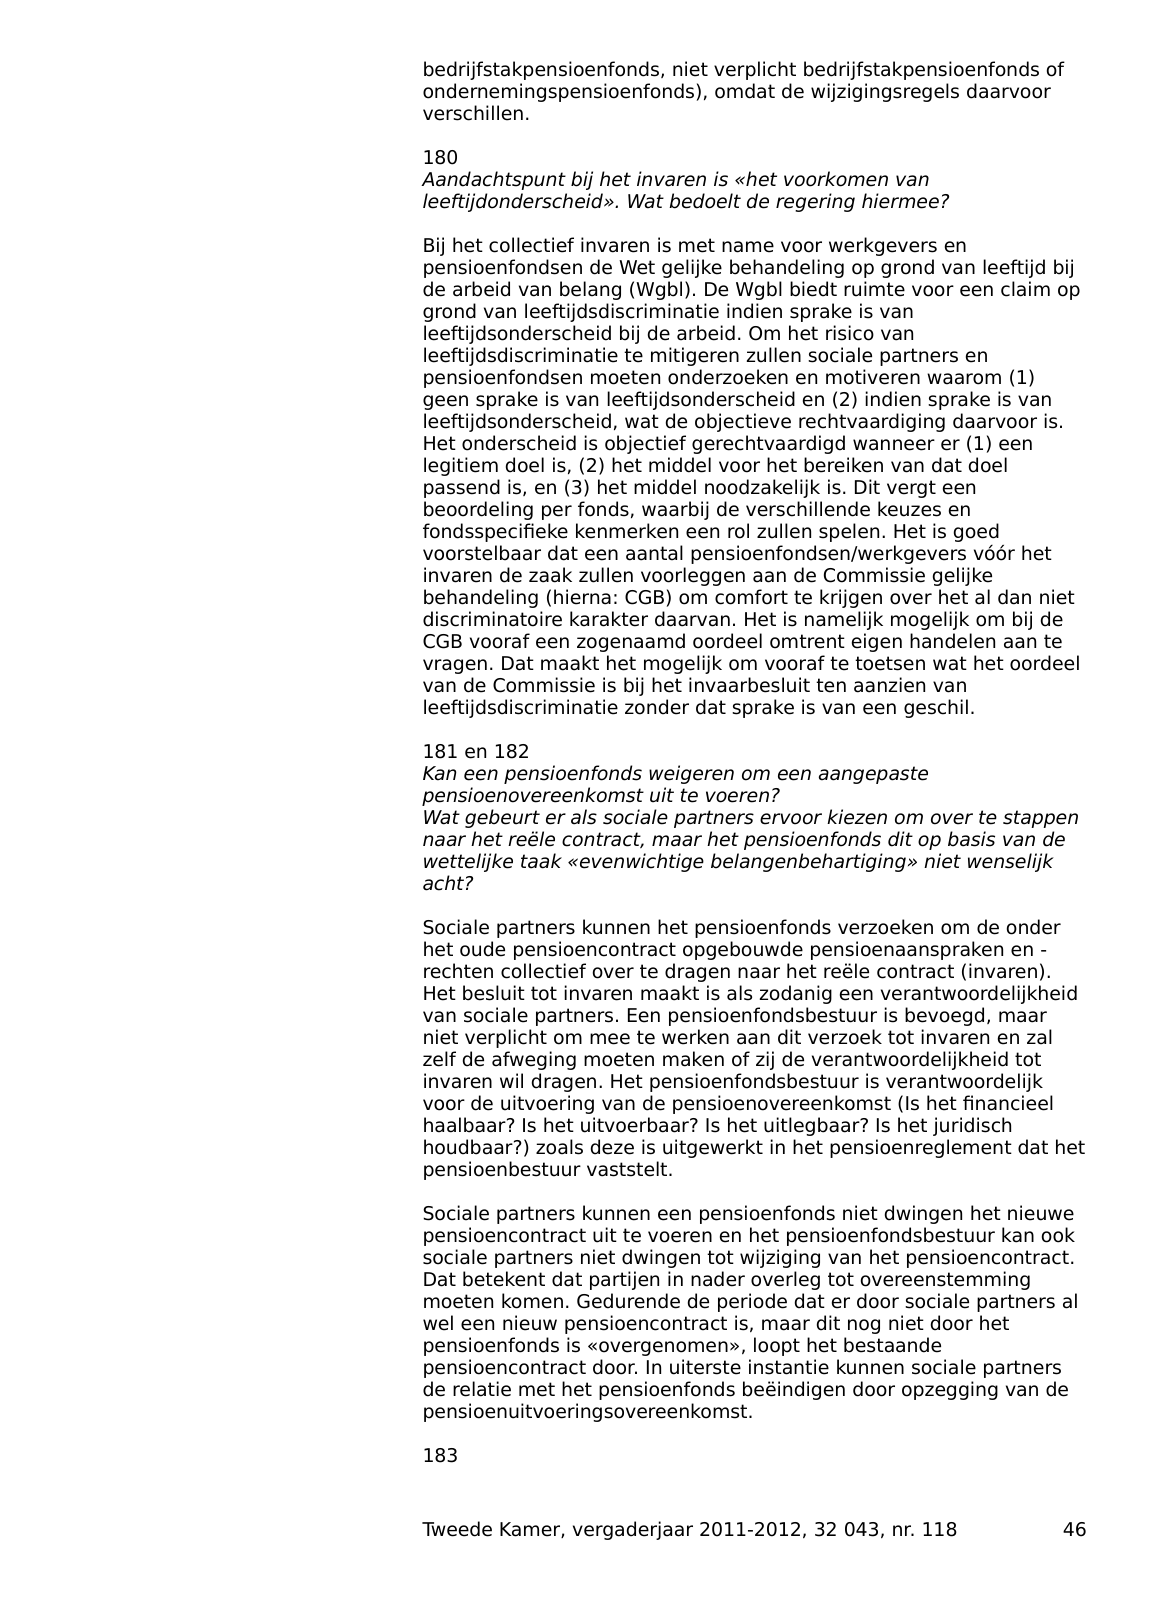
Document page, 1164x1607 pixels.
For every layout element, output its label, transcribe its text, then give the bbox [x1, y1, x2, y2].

text Wat gebeurt er als sociale partners ervoor kiezen om over te stappen naar het reële contract, maar het pensioenfonds dit op basis van de wettelijke taak «evenwichtige belangenbehartiging» niet wenselijk acht? [422, 807, 1087, 895]
text Sociale partners kunnen een pensioenfonds niet dwingen het nieuwe pensioencontract uit te voeren en het pensioenfondsbestuur kan ook sociale partners niet dwingen tot wijziging van het pensioencontract. Dat betekent dat partijen in nader overleg tot overeenstemming moeten komen. Gedurende de periode dat er door sociale partners al wel een nieuw pensioencontract is, maar dit nog niet door het pensioenfonds is «overgenomen», loopt het bestaande pensioencontract door. In uiterste instantie kunnen sociale partners de relatie met het pensioenfonds beëindigen door opzegging van de pensioenuitvoeringsovereenkomst. [422, 1203, 1087, 1423]
text 183 [422, 1445, 1087, 1467]
text Kan een pensioenfonds weigeren om een aangepaste pensioenovereenkomst uit te voeren? [422, 763, 1087, 807]
text 180 [422, 147, 1087, 169]
text Aandachtspunt bij het invaren is «het voorkomen van leeftijdonderscheid». Wat bedoelt de regering hiermee? [422, 169, 1087, 213]
text Sociale partners kunnen het pensioenfonds verzoeken om de onder het oude pensioencontract opgebouwde pensioenaanspraken en -rechten collectief over te dragen naar het reële contract (invaren). Het besluit tot invaren maakt is als zodanig een verantwoordelijkheid van sociale partners. Een pensioenfondsbestuur is bevoegd, maar niet verplicht om mee te werken aan dit verzoek tot invaren en zal zelf de afweging moeten maken of zij de verantwoordelijkheid tot invaren wil dragen. Het pensioenfondsbestuur is verantwoordelijk voor de uitvoering van de pensioenovereenkomst (Is het financieel haalbaar? Is het uitvoerbaar? Is het uitlegbaar? Is het juridisch houdbaar?) zoals deze is uitgewerkt in het pensioenreglement dat het pensioenbestuur vaststelt. [422, 917, 1087, 1181]
text bedrijfstakpensioenfonds, niet verplicht bedrijfstakpensioenfonds of ondernemingspensioenfonds), omdat de wijzigingsregels daarvoor verschillen. [422, 59, 1087, 125]
text 181 en 182 [422, 741, 1087, 763]
text Bij het collectief invaren is met name voor werkgevers en pensioenfondsen de Wet gelijke behandeling op grond van leeftijd bij de arbeid van belang (Wgbl). De Wgbl biedt ruimte voor een claim op grond van leeftijdsdiscriminatie indien sprake is van leeftijdsonderscheid bij de arbeid. Om het risico van leeftijdsdiscriminatie te mitigeren zullen sociale partners en pensioenfondsen moeten onderzoeken en motiveren waarom (1) geen sprake is van leeftijdsonderscheid en (2) indien sprake is van leeftijdsonderscheid, wat de objectieve rechtvaardiging daarvoor is. Het onderscheid is objectief gerechtvaardigd wanneer er (1) een legitiem doel is, (2) het middel voor het bereiken van dat doel passend is, en (3) het middel noodzakelijk is. Dit vergt een beoordeling per fonds, waarbij de verschillende keuzes en fondsspecifieke kenmerken een rol zullen spelen. Het is goed voorstelbaar dat een aantal pensioenfondsen/werkgevers vóór het invaren de zaak zullen voorleggen aan de Commissie gelijke behandeling (hierna: CGB) om comfort te krijgen over het al dan niet discriminatoire karakter daarvan. Het is namelijk mogelijk om bij de CGB vooraf een zogenaamd oordeel omtrent eigen handelen aan te vragen. Dat maakt het mogelijk om vooraf te toetsen wat het oordeel van de Commissie is bij het invaarbesluit ten aanzien van leeftijdsdiscriminatie zonder dat sprake is van een geschil. [422, 235, 1087, 719]
